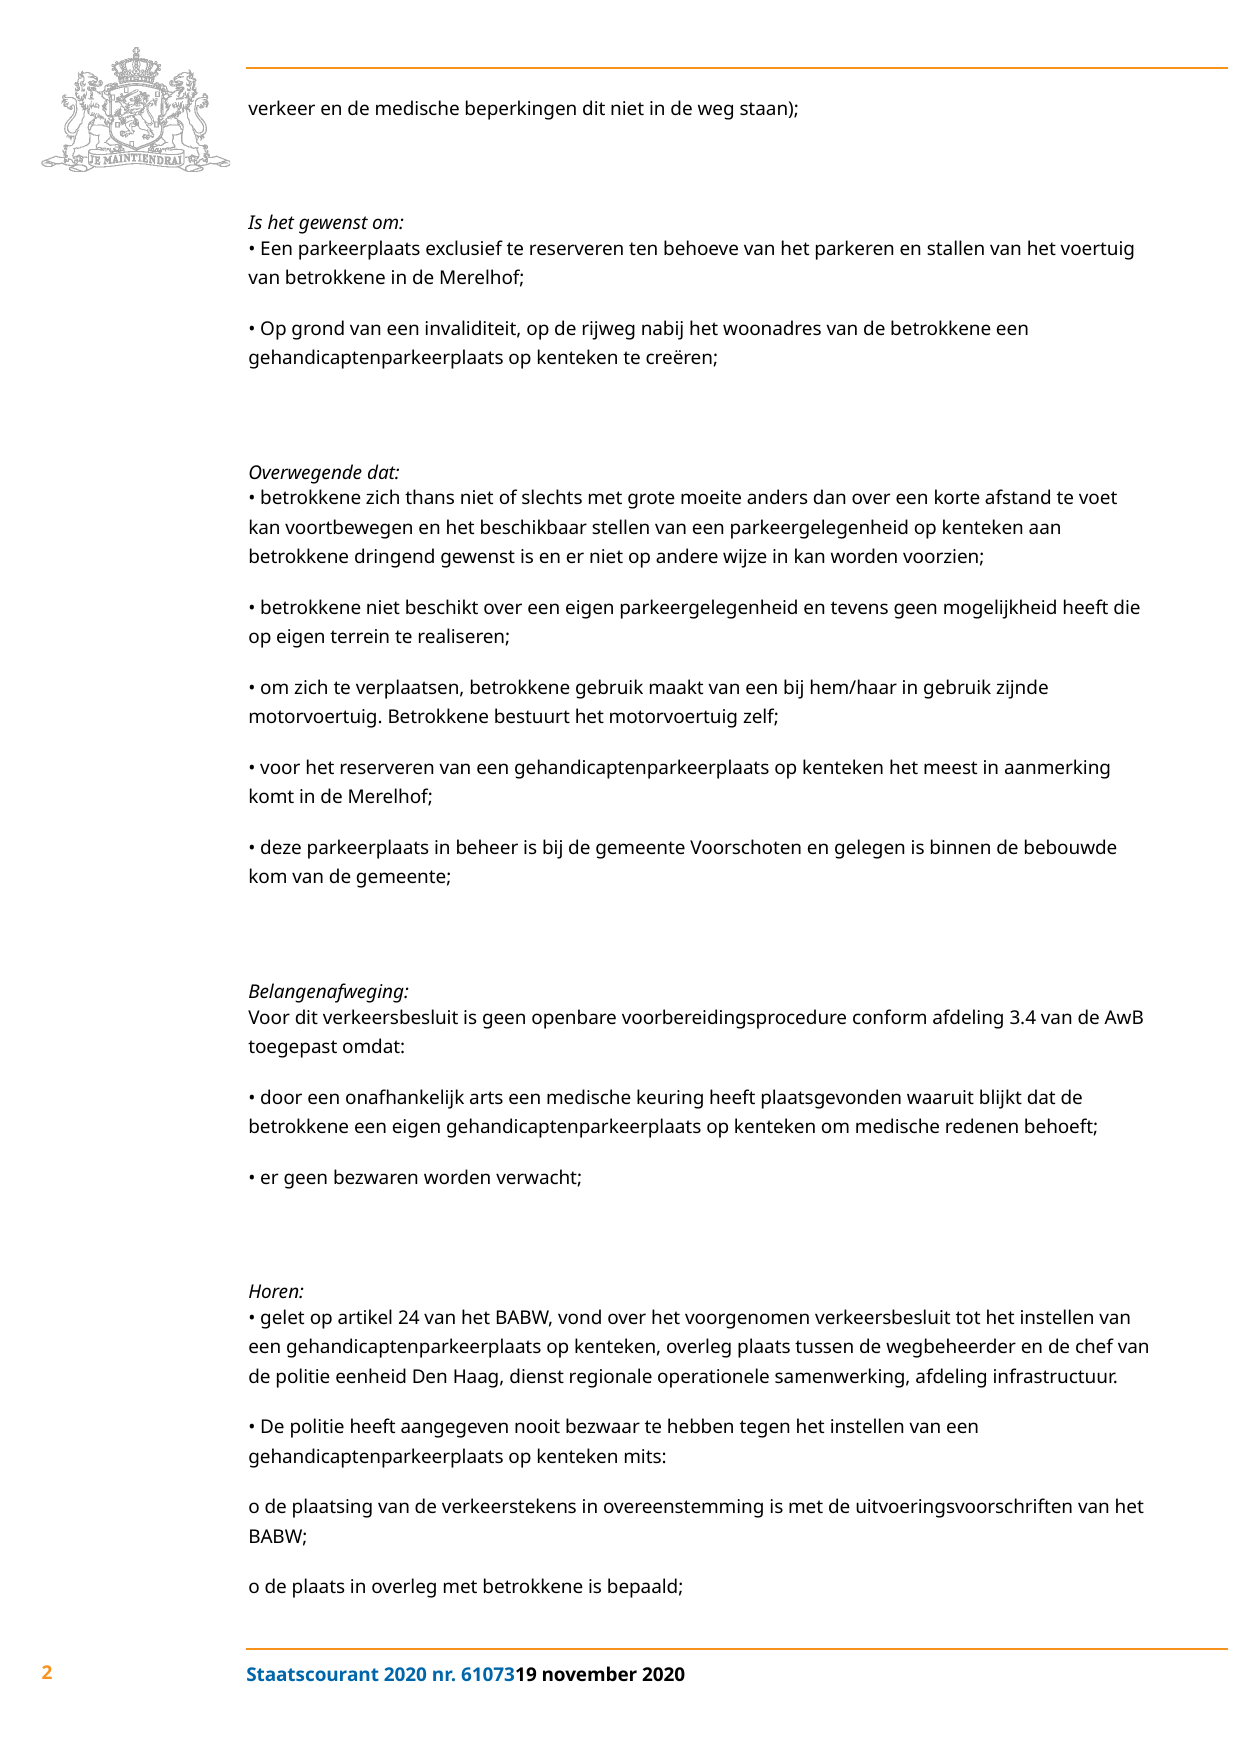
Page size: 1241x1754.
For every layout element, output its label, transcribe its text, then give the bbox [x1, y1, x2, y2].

text verkeer en de medische beperkingen dit niet in de weg staan); [248, 95, 1152, 121]
text • er geen bezwaren worden verwacht; [248, 1164, 1152, 1189]
text • De politie heeft aangegeven nooit bezwaar te hebben tegen het instellen van een gehandicaptenparkeerplaats op kenteken mits: [248, 1413, 1152, 1469]
text • gelet op artikel 24 van het BABW, vond over het voorgenomen verkeersbesluit tot het instellen van een gehandicaptenparkeerplaats op kenteken, overleg plaats tussen de wegbeheerder en de chef van de politie eenheid Den Haag, dienst regionale operationele samenwerking, afdeling infrastructuur. [248, 1304, 1152, 1389]
text o de plaatsing van de verkeerstekens in overeenstemming is met de uitvoeringsvoorschriften van het BABW; [248, 1493, 1152, 1549]
text o de plaats in overleg met betrokkene is bepaald; [248, 1573, 1152, 1599]
text Is het gewenst om: [248, 209, 1152, 235]
picture [41, 47, 231, 172]
text • om zich te verplaatsen, betrokkene gebruik maakt van een bij hem/haar in gebruik zijnde motorvoertuig. Betrokkene bestuurt het motorvoertuig zelf; [248, 674, 1152, 729]
text Horen: [248, 1278, 1152, 1304]
text • betrokkene zich thans niet of slechts met grote moeite anders dan over een korte afstand te voet kan voortbewegen en het beschikbaar stellen van een parkeergelegenheid op kenteken aan betrokkene dringend gewenst is en er niet op andere wijze in kan worden voorzien; [248, 484, 1152, 569]
text Belangenafweging: [248, 978, 1152, 1004]
text Overwegende dat: [248, 459, 1152, 484]
text • Op grond van een invaliditeit, op de rijweg nabij het woonadres van de betrokkene een gehandicaptenparkeerplaats op kenteken te creëren; [248, 315, 1152, 370]
text Voor dit verkeersbesluit is geen openbare voorbereidingsprocedure conform afdeling 3.4 van de AwB toegepast omdat: [248, 1004, 1152, 1059]
text • deze parkeerplaats in beheer is bij de gemeente Voorschoten en gelegen is binnen de bebouwde kom van de gemeente; [248, 834, 1152, 889]
text • betrokkene niet beschikt over een eigen parkeergelegenheid en tevens geen mogelijkheid heeft die op eigen terrein te realiseren; [248, 594, 1152, 649]
text • voor het reserveren van een gehandicaptenparkeerplaats op kenteken het meest in aanmerking komt in de Merelhof; [248, 754, 1152, 809]
text • door een onafhankelijk arts een medische keuring heeft plaatsgevonden waaruit blijkt dat de betrokkene een eigen gehandicaptenparkeerplaats op kenteken om medische redenen behoeft; [248, 1084, 1152, 1139]
text • Een parkeerplaats exclusief te reserveren ten behoeve van het parkeren en stallen van het voertuig van betrokkene in de Merelhof; [248, 235, 1152, 290]
